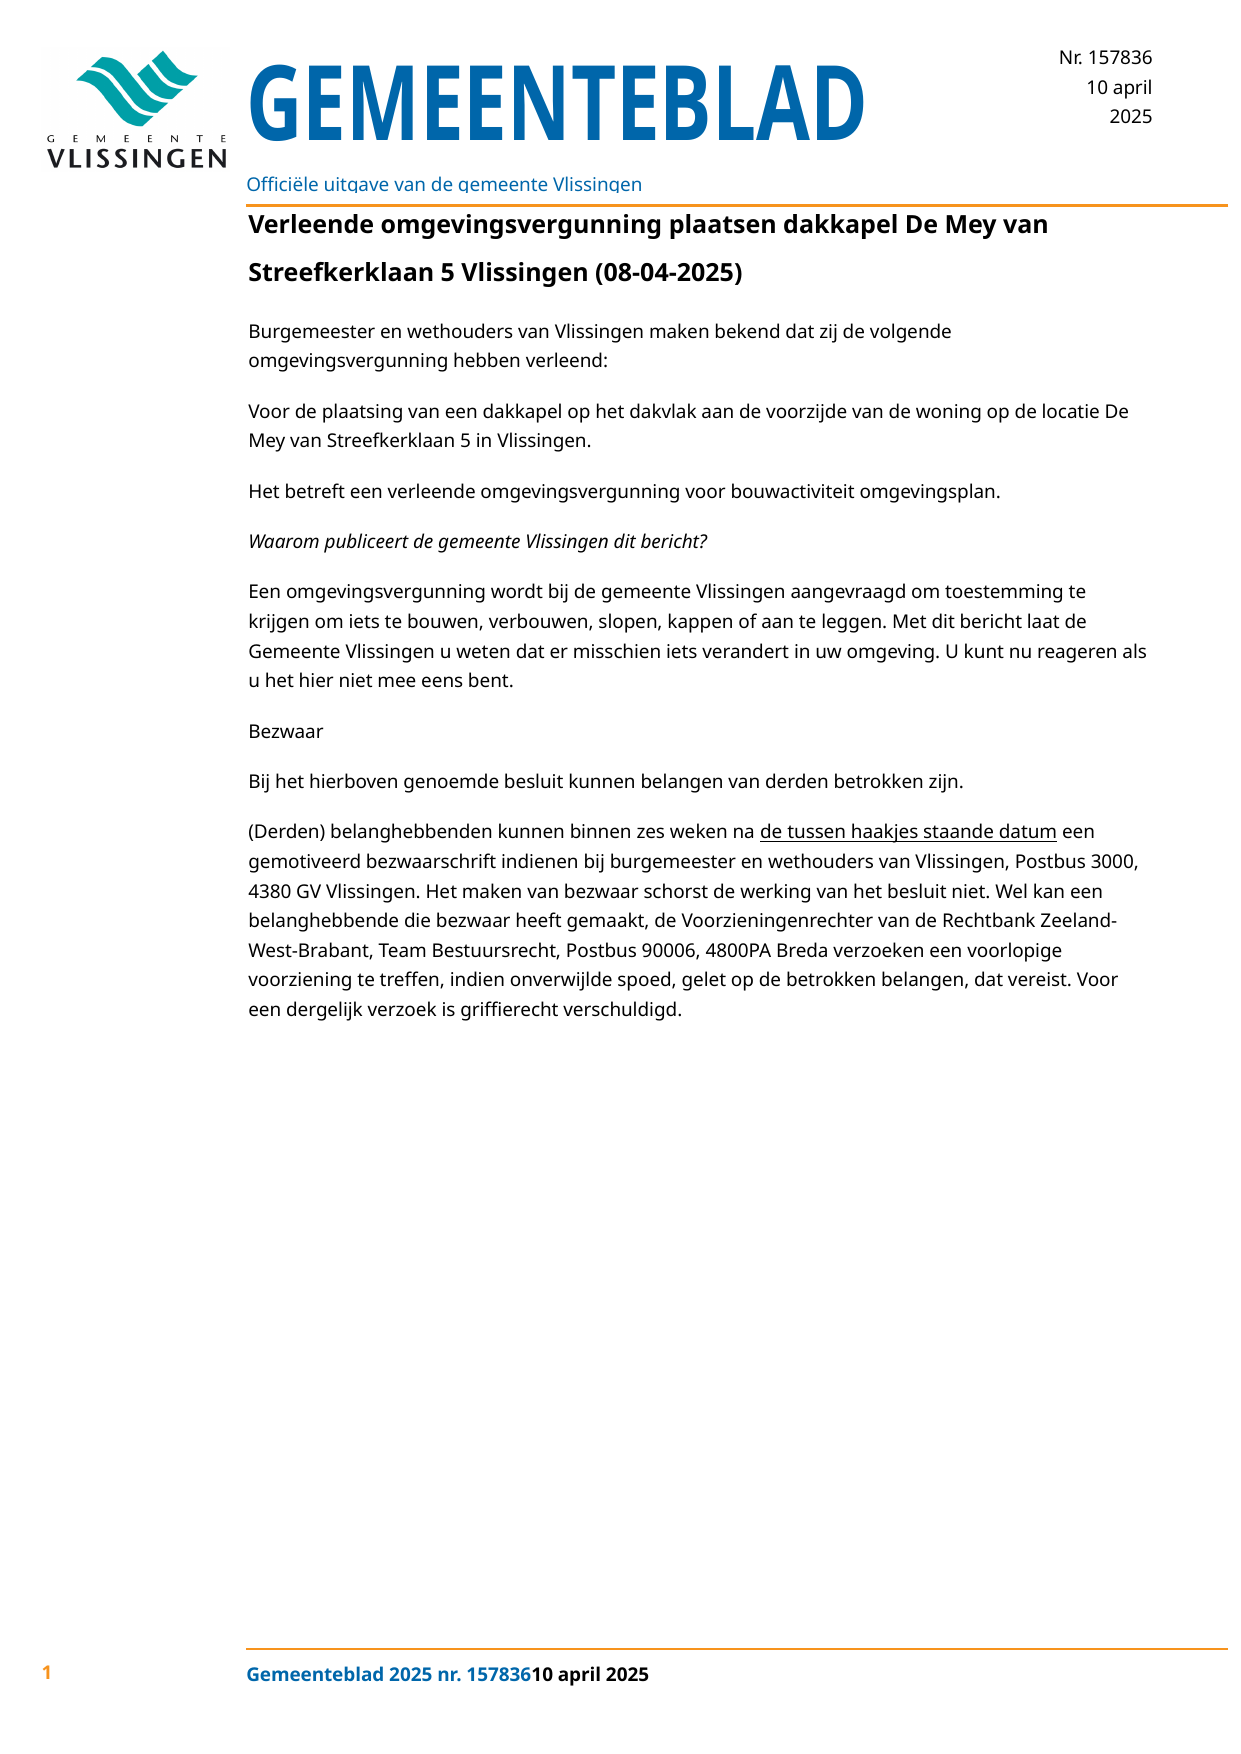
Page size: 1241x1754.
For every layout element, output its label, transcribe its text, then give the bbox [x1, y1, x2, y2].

text Burgemeester en wethouders van Vlissingen maken bekend dat zij de volgende omgevingsvergunning hebben verleend: [248, 318, 1152, 373]
text Verleende omgevingsvergunning plaatsen dakkapel De Mey van Streefkerklaan 5 Vlissingen (08-04-2025) [248, 207, 1152, 288]
text Voor de plaatsing van een dakkapel op het dakvlak aan de voorzijde van de woning op de locatie De Mey van Streefkerklaan 5 in Vlissingen. [248, 398, 1152, 453]
text Het betreft een verleende omgevingsvergunning voor bouwactiviteit omgevingsplan. [248, 478, 1152, 504]
text Waarom publiceert de gemeente Vlissingen dit bericht? [248, 528, 1152, 554]
picture [41, 47, 231, 172]
text (Derden) belanghebbenden kunnen binnen zes weken na de tussen haakjes staande datum een gemotiveerd bezwaarschrift indienen bij burgemeester en wethouders van Vlissingen, Postbus 3000, 4380 GV Vlissingen. Het maken van bezwaar schorst de werking van het besluit niet. Wel kan een belanghebbende die bezwaar heeft gemaakt, de Voorzieningenrechter van de Rechtbank Zeeland-West-Brabant, Team Bestuursrecht, Postbus 90006, 4800PA Breda verzoeken een voorlopige voorziening te treffen, indien onverwijlde spoed, gelet op de betrokken belangen, dat vereist. Voor een dergelijk verzoek is griffierecht verschuldigd. [248, 819, 1152, 1022]
text Een omgevingsvergunning wordt bij de gemeente Vlissingen aangevraagd om toestemming te krijgen om iets te bouwen, verbouwen, slopen, kappen of aan te leggen. Met dit bericht laat de Gemeente Vlissingen u weten dat er misschien iets verandert in uw omgeving. U kunt nu reageren als u het hier niet mee eens bent. [248, 579, 1152, 693]
text Bij het hierboven genoemde besluit kunnen belangen van derden betrokken zijn. [248, 768, 1152, 794]
text Bezwaar [248, 718, 1152, 744]
